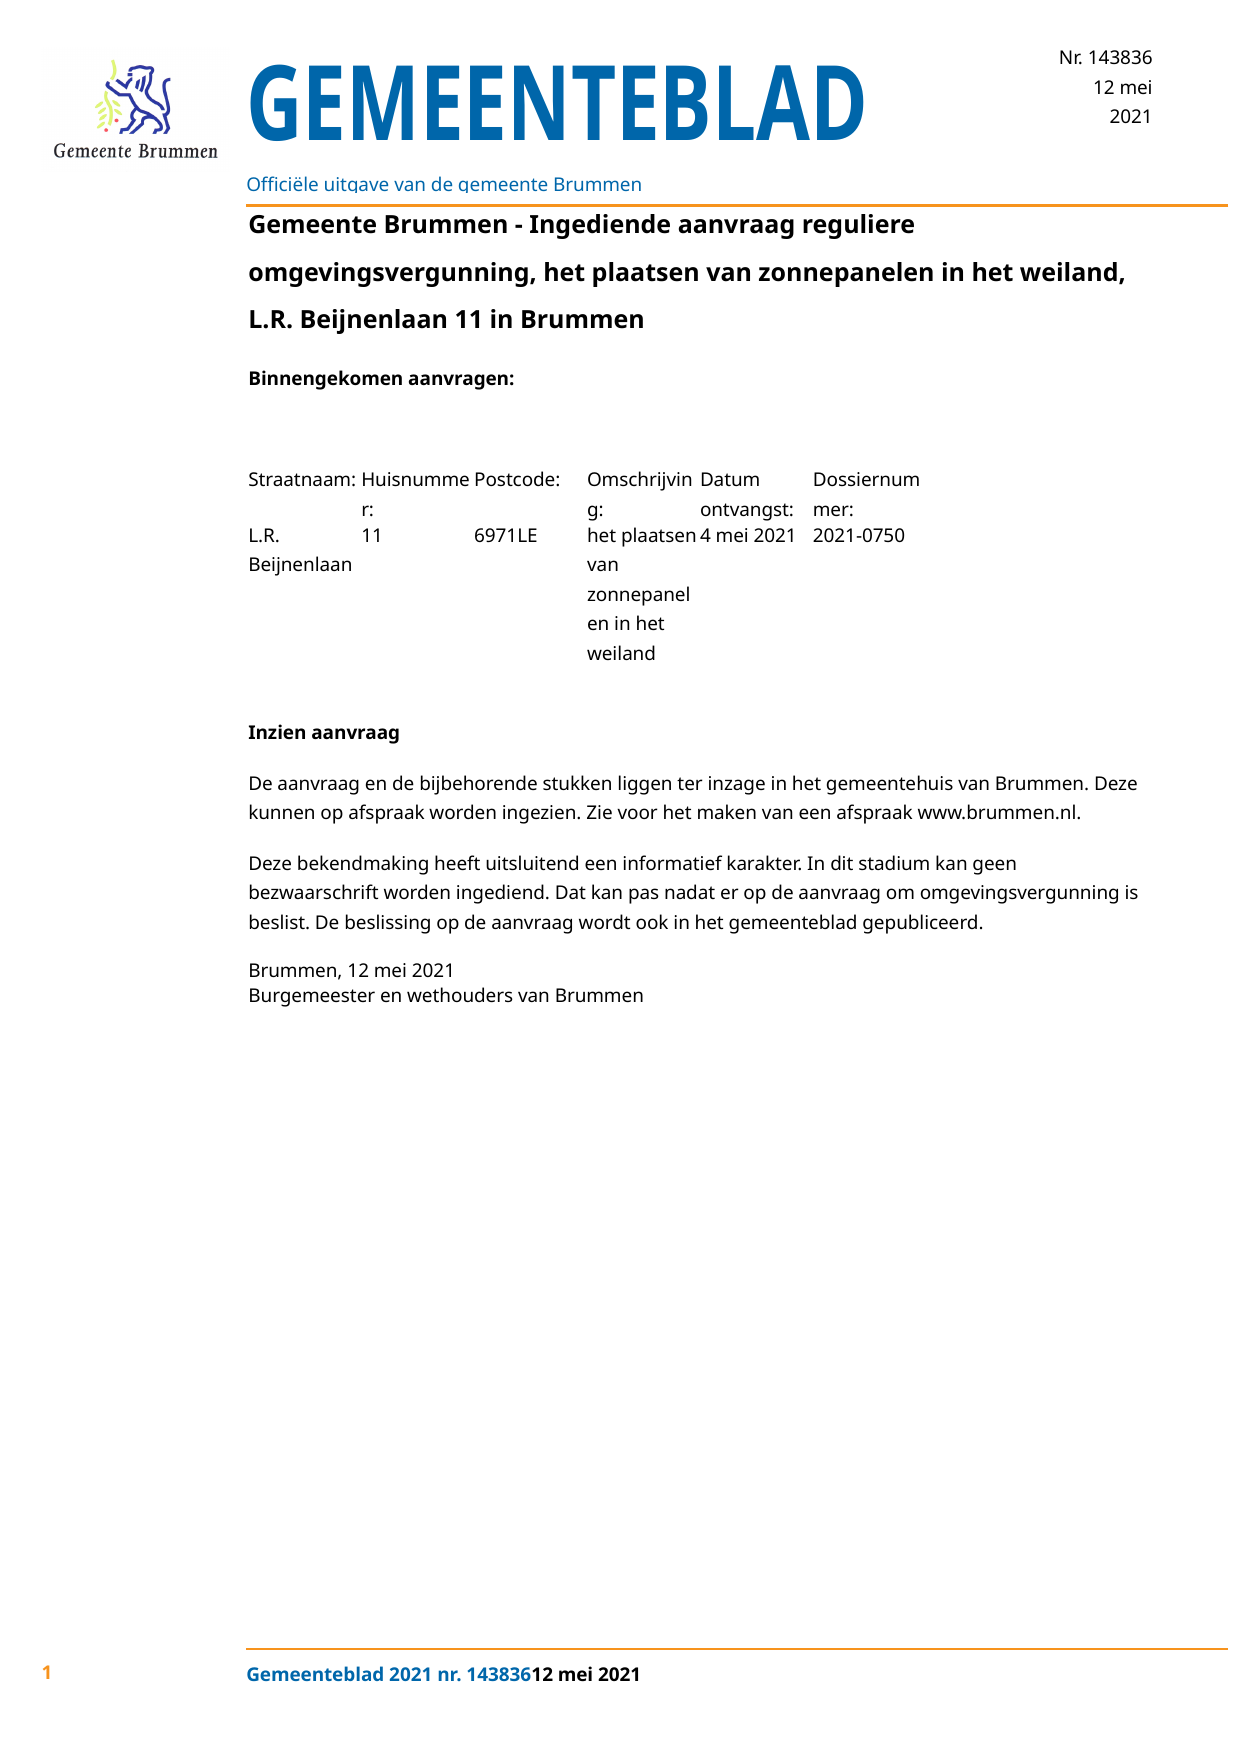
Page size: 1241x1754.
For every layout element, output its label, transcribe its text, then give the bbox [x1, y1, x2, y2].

table_header Huisnummer: [361, 466, 474, 522]
table_header Straatnaam: [248, 466, 361, 522]
table_cell 2021-0750 [813, 522, 926, 666]
text Deze bekendmaking heeft uitsluitend een informatief karakter. In dit stadium kan geen bezwaarschrift worden ingediend. Dat kan pas nadat er op de aanvraag om omgevingsvergunning is beslist. De beslissing op de aanvraag wordt ook in het gemeenteblad gepubliceerd. [248, 850, 1152, 935]
table_header Datum ontvangst: [700, 466, 813, 522]
table_cell het plaatsen van zonnepanelen in het weiland [587, 522, 700, 666]
table_cell 6971LE [474, 522, 587, 666]
table_cell [926, 522, 1038, 666]
table_header Dossiernummer: [813, 466, 926, 522]
table_cell 4 mei 2021 [700, 522, 813, 666]
text Burgemeester en wethouders van Brummen [248, 983, 1152, 1008]
table_header Postcode: [474, 466, 587, 522]
table_header Omschrijving: [587, 466, 700, 522]
text De aanvraag en de bijbehorende stukken liggen ter inzage in het gemeentehuis van Brummen. Deze kunnen op afspraak worden ingezien. Zie voor het maken van een afspraak www.brummen.nl. [248, 770, 1152, 825]
text Brummen, 12 mei 2021 [248, 957, 1152, 983]
table_cell 11 [361, 522, 474, 666]
picture [41, 47, 231, 172]
table_header [1039, 466, 1152, 522]
table_cell [1039, 522, 1152, 666]
text Inzien aanvraag [248, 719, 1152, 745]
text Gemeente Brummen - Ingediende aanvraag reguliere omgevingsvergunning, het plaatsen van zonnepanelen in het weiland, L.R. Beijnenlaan 11 in Brummen [248, 207, 1152, 336]
table_header [926, 466, 1038, 522]
text Binnengekomen aanvragen: [248, 366, 1152, 391]
table_cell L.R. Beijnenlaan [248, 522, 361, 666]
